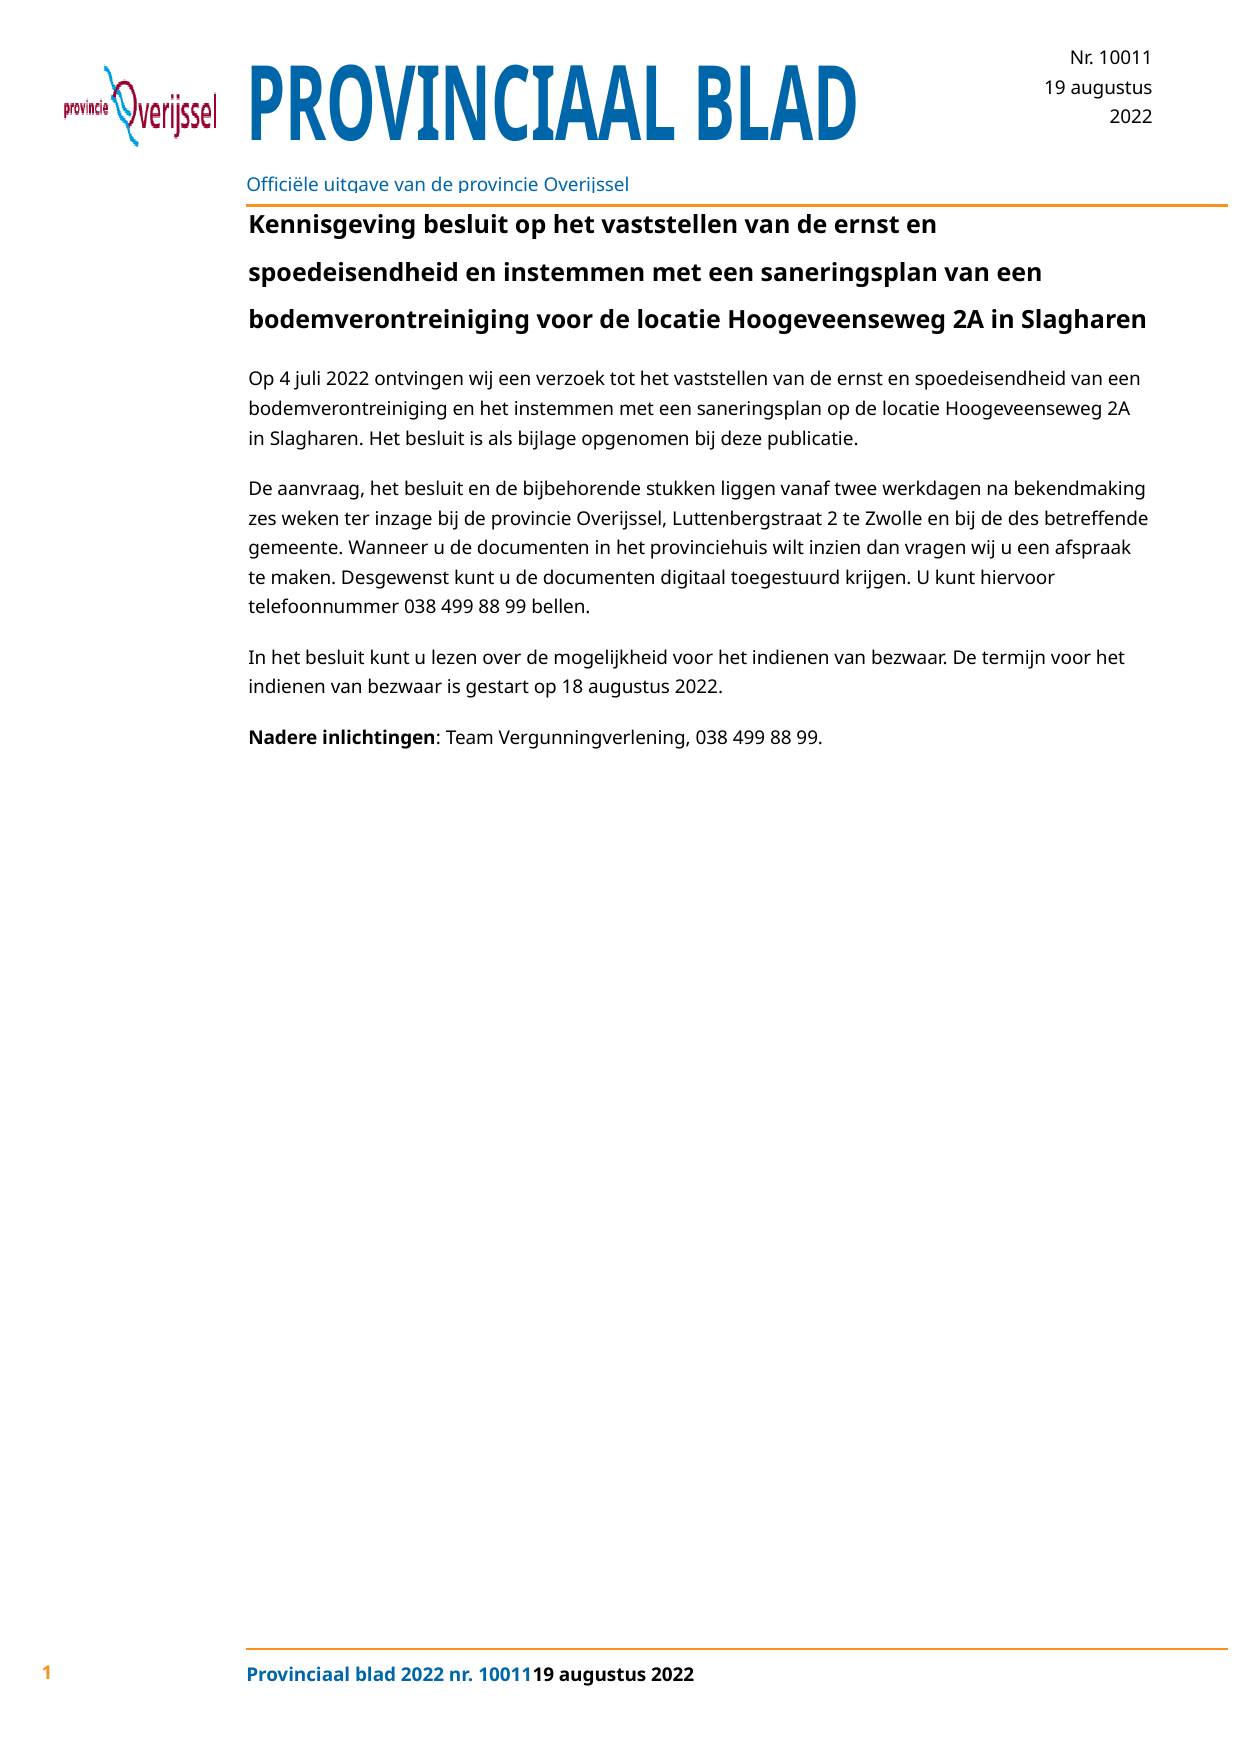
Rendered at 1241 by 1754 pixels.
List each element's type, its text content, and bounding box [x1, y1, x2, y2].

text Nadere inlichtingen: Team Vergunningverlening, 038 499 88 99. [248, 724, 1152, 749]
text Op 4 juli 2022 ontvingen wij een verzoek tot het vaststellen van de ernst en spoedeisendheid van een bodemverontreiniging en het instemmen met een saneringsplan op de locatie Hoogeveenseweg 2A in Slagharen. Het besluit is als bijlage opgenomen bij deze publicatie. [248, 366, 1152, 450]
text In het besluit kunt u lezen over de mogelijkheid voor het indienen van bezwaar. De termijn voor het indienen van bezwaar is gestart op 18 augustus 2022. [248, 644, 1152, 699]
picture [41, 47, 231, 172]
text Kennisgeving besluit op het vaststellen van de ernst en spoedeisendheid en instemmen met een saneringsplan van een bodemverontreiniging voor de locatie Hoogeveenseweg 2A in Slagharen [248, 207, 1152, 336]
text De aanvraag, het besluit en de bijbehorende stukken liggen vanaf twee werkdagen na bekendmaking zes weken ter inzage bij de provincie Overijssel, Luttenbergstraat 2 te Zwolle en bij de des betreffende gemeente. Wanneer u de documenten in het provinciehuis wilt inzien dan vragen wij u een afspraak te maken. Desgewenst kunt u de documenten digitaal toegestuurd krijgen. U kunt hiervoor telefoonnummer 038 499 88 99 bellen. [248, 475, 1152, 619]
